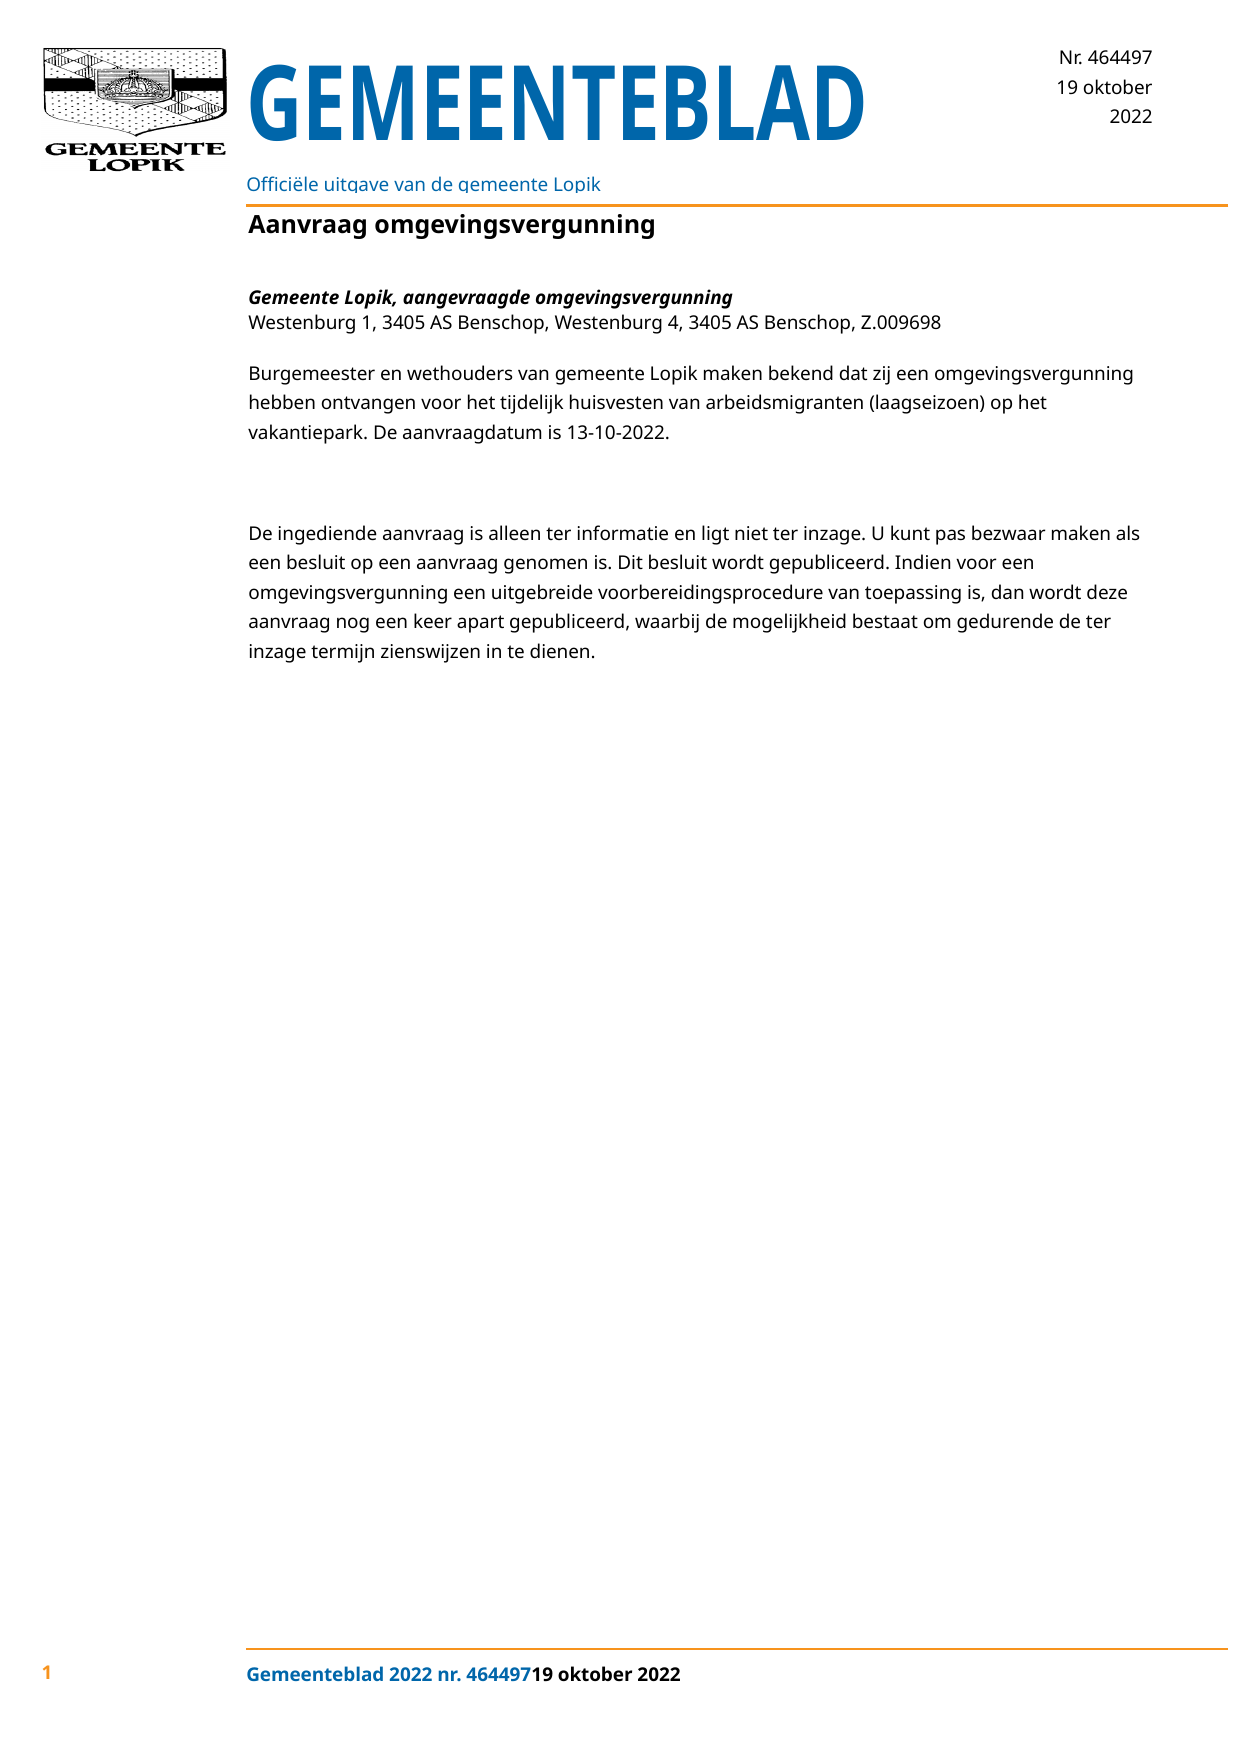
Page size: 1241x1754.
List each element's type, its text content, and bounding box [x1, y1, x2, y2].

picture [41, 47, 231, 172]
text Aanvraag omgevingsvergunning [248, 207, 1152, 241]
text Burgemeester en wethouders van gemeente Lopik maken bekend dat zij een omgevingsvergunning hebben ontvangen voor het tijdelijk huisvesten van arbeidsmigranten (laagseizoen) op het vakantiepark. De aanvraagdatum is 13-10-2022. [248, 360, 1152, 445]
text Gemeente Lopik, aangevraagde omgevingsvergunning [248, 284, 1152, 309]
text Westenburg 1, 3405 AS Benschop, Westenburg 4, 3405 AS Benschop, Z.009698 [248, 309, 1152, 335]
text De ingediende aanvraag is alleen ter informatie en ligt niet ter inzage. U kunt pas bezwaar maken als een besluit op een aanvraag genomen is. Dit besluit wordt gepubliceerd. Indien voor een omgevingsvergunning een uitgebreide voorbereidingsprocedure van toepassing is, dan wordt deze aanvraag nog een keer apart gepubliceerd, waarbij de mogelijkheid bestaat om gedurende de ter inzage termijn zienswijzen in te dienen. [248, 520, 1152, 664]
